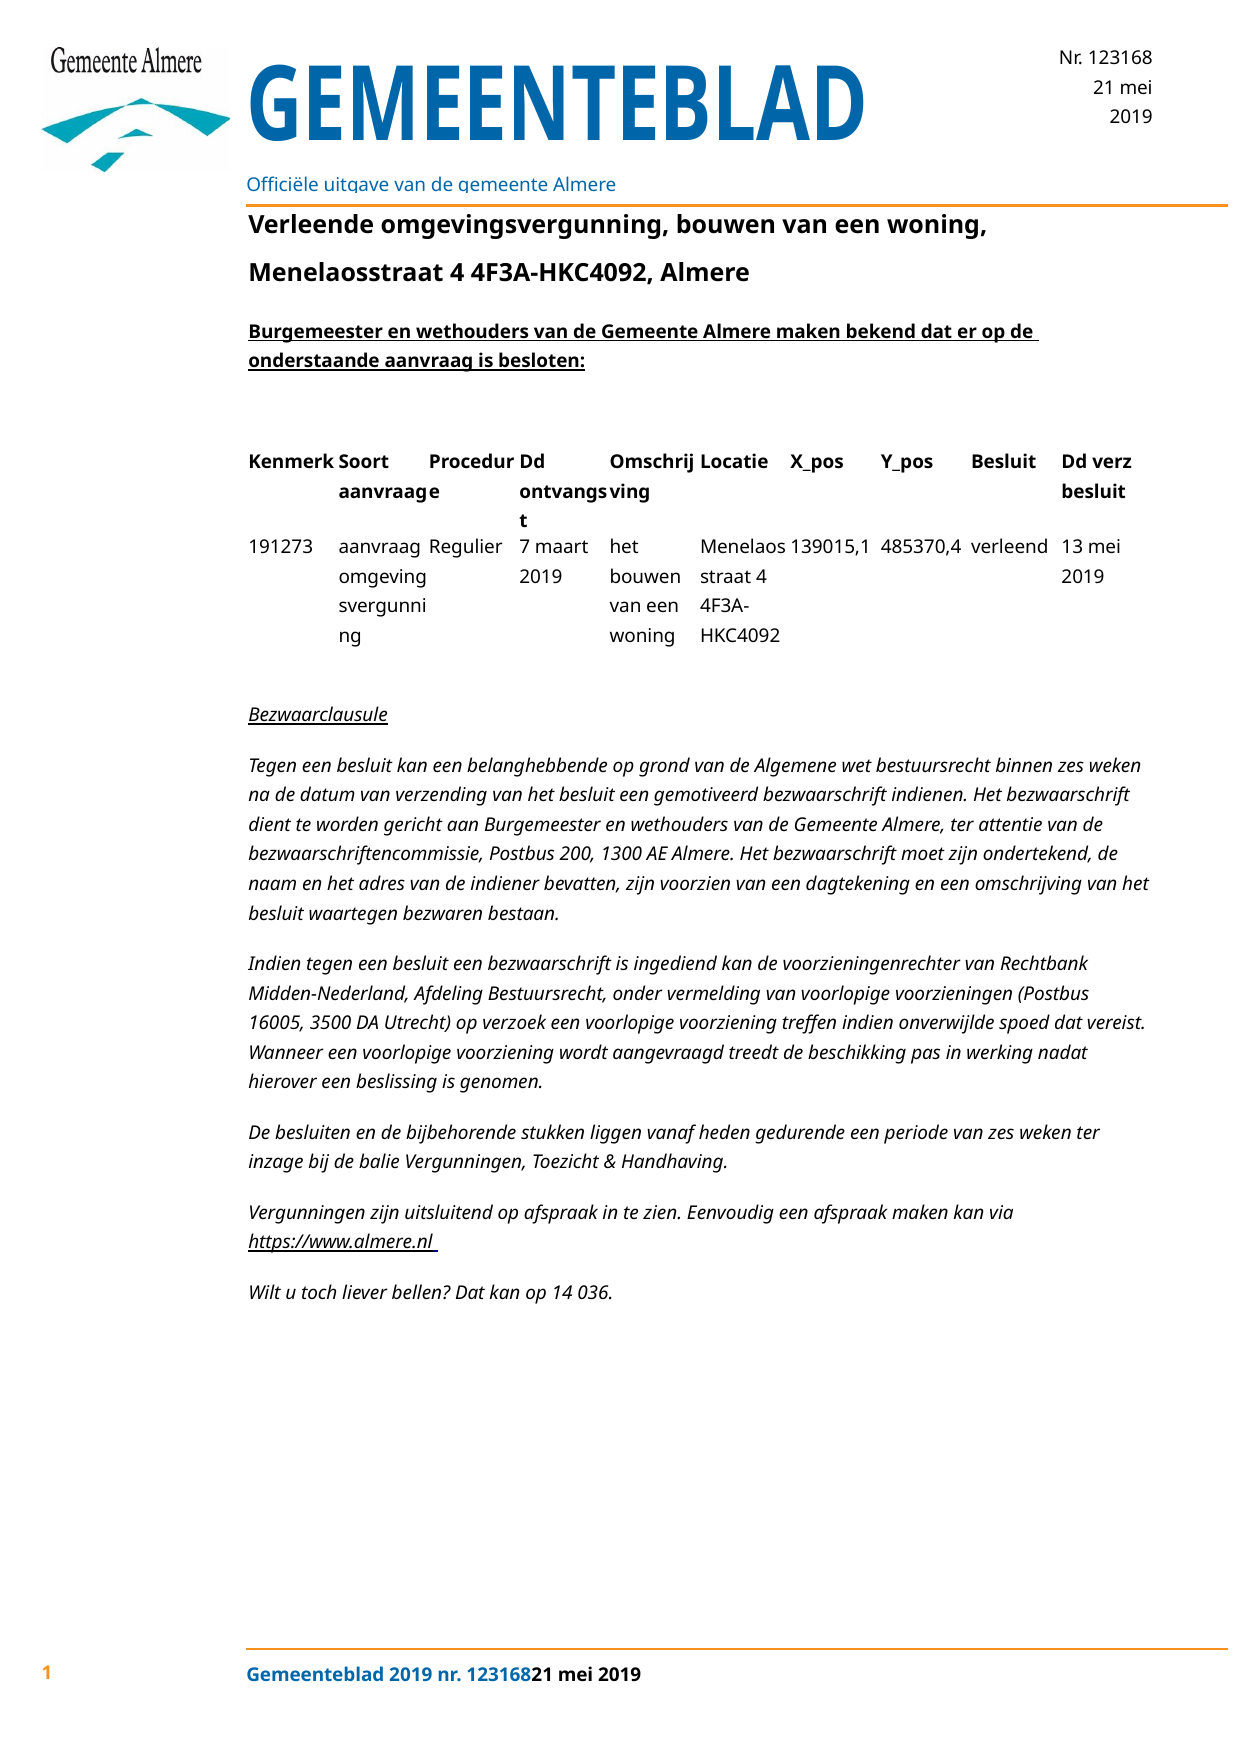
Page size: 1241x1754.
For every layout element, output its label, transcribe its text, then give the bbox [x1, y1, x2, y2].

table_header Soort aanvraag [338, 449, 429, 533]
table_header Dd ontvangst [519, 449, 609, 533]
text Tegen een besluit kan een belanghebbende op grond van de Algemene wet bestuursrecht binnen zes weken na de datum van verzending van het besluit een gemotiveerd bezwaarschrift indienen. Het bezwaarschrift dient te worden gericht aan Burgemeester en wethouders van de Gemeente Almere, ter attentie van de bezwaarschriftencommissie, Postbus 200, 1300 AE Almere. Het bezwaarschrift moet zijn ondertekend, de naam en het adres van de indiener bevatten, zijn voorzien van een dagtekening en een omschrijving van het besluit waartegen bezwaren bestaan. [248, 752, 1152, 926]
text Burgemeester en wethouders van de Gemeente Almere maken bekend dat er op de onderstaande aanvraag is besloten: [248, 318, 1152, 373]
table_cell het bouwen van een woning [609, 533, 700, 648]
table_cell Menelaosstraat 4 4F3A-HKC4092 [700, 533, 790, 648]
table_header Omschrijving [609, 449, 700, 533]
text Wilt u toch liever bellen? Dat kan op 14 036. [248, 1279, 1152, 1305]
table_cell aanvraag omgevingsvergunning [338, 533, 429, 648]
table_header Dd verz besluit [1061, 449, 1152, 533]
table_cell 485370,4 [881, 533, 971, 648]
text Indien tegen een besluit een bezwaarschrift is ingediend kan de voorzieningenrechter van Rechtbank Midden-Nederland, Afdeling Bestuursrecht, onder vermelding van voorlopige voorzieningen (Postbus 16005, 3500 DA Utrecht) op verzoek een voorlopige voorziening treffen indien onverwijlde spoed dat vereist. Wanneer een voorlopige voorziening wordt aangevraagd treedt de beschikking pas in werking nadat hierover een beslissing is genomen. [248, 950, 1152, 1094]
table_header Besluit [971, 449, 1061, 533]
table_cell verleend [971, 533, 1061, 648]
table_header Y_pos [881, 449, 971, 533]
table_cell 7 maart 2019 [519, 533, 609, 648]
table_cell 139015,1 [790, 533, 881, 648]
table_header Kenmerk [248, 449, 338, 533]
table_cell Regulier [429, 533, 519, 648]
picture [41, 47, 231, 172]
table_cell 191273 [248, 533, 338, 648]
text Vergunningen zijn uitsluitend op afspraak in te zien. Eenvoudig een afspraak maken kan via https://www.almere.nl [248, 1199, 1152, 1254]
table_cell 13 mei 2019 [1061, 533, 1152, 648]
table_header Procedure [429, 449, 519, 533]
text Verleende omgevingsvergunning, bouwen van een woning, Menelaosstraat 4 4F3A-HKC4092, Almere [248, 207, 1152, 288]
text Bezwaarclausule [248, 701, 1152, 727]
text De besluiten en de bijbehorende stukken liggen vanaf heden gedurende een periode van zes weken ter inzage bij de balie Vergunningen, Toezicht & Handhaving. [248, 1119, 1152, 1174]
table_header X_pos [790, 449, 881, 533]
table_header Locatie [700, 449, 790, 533]
